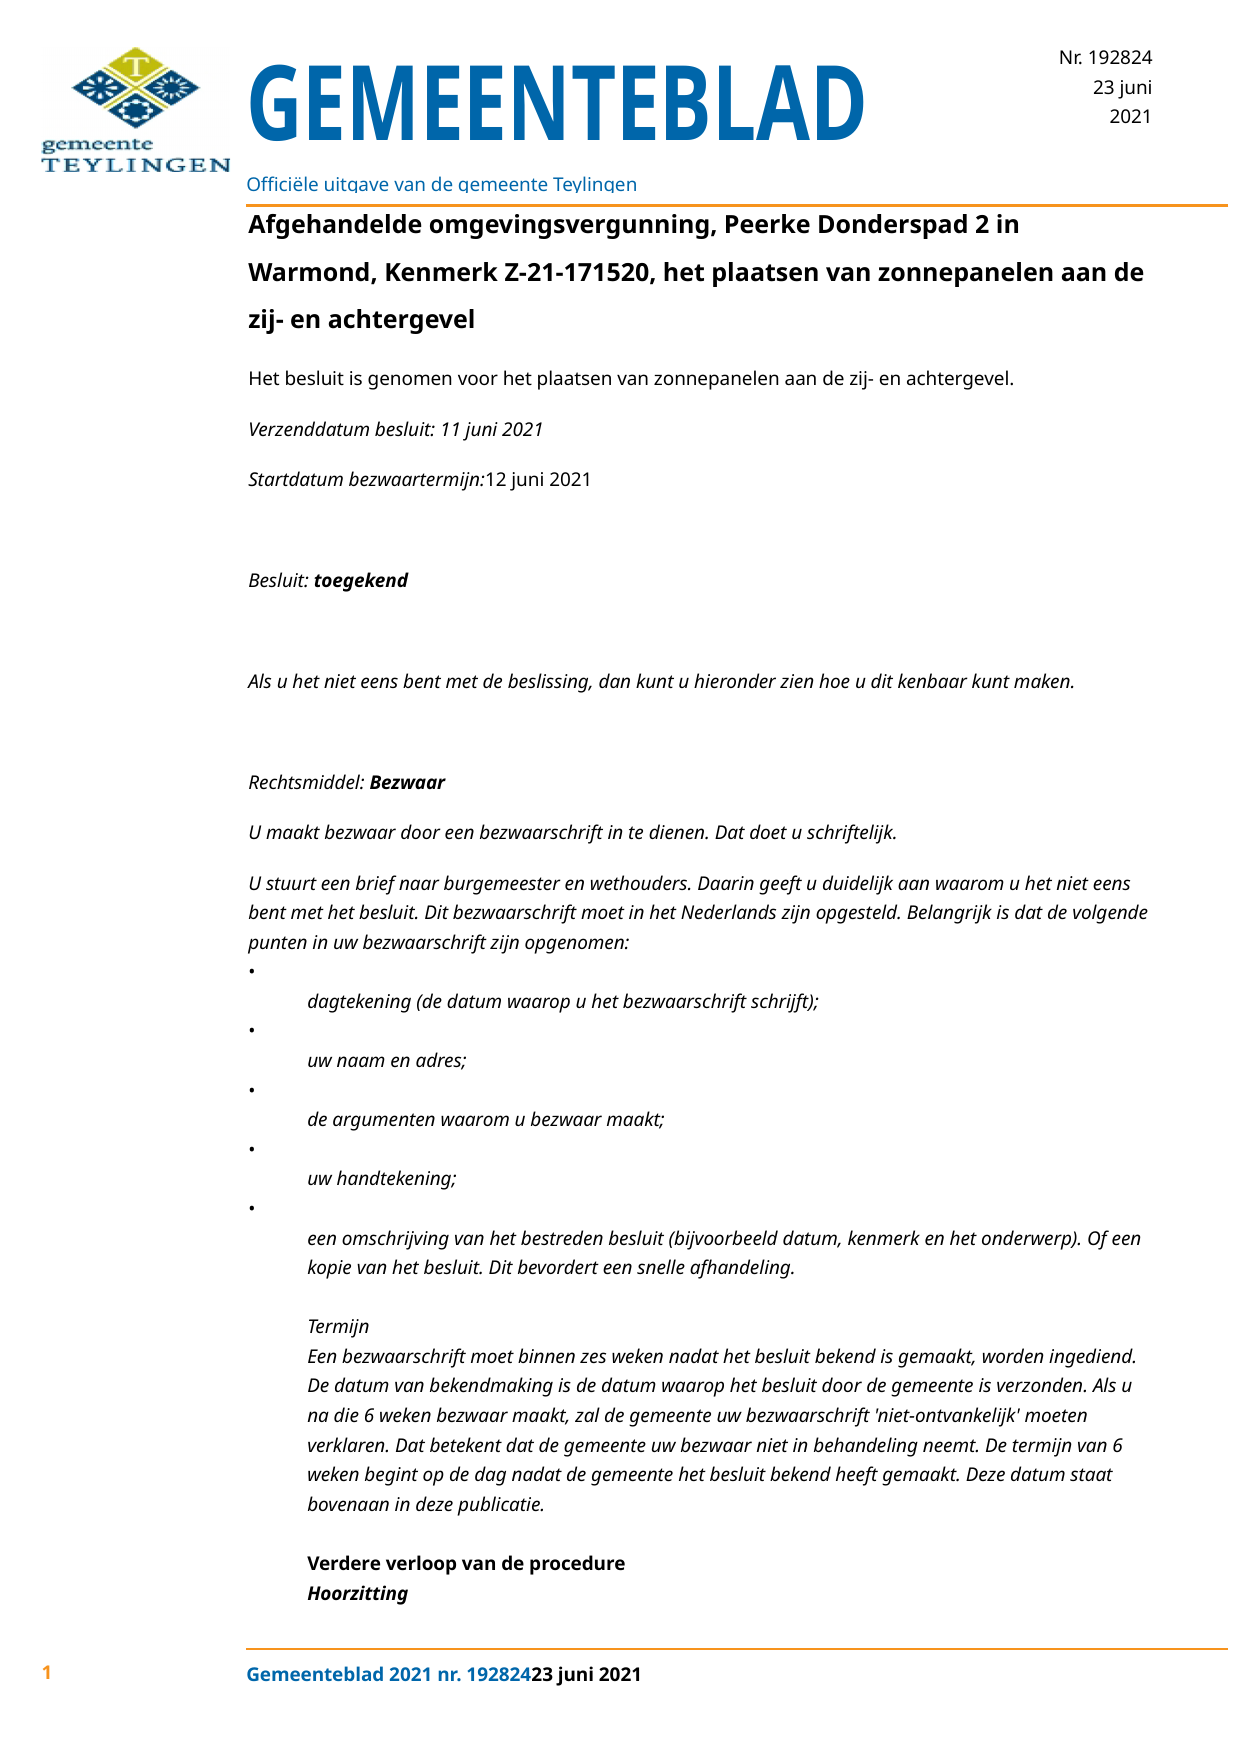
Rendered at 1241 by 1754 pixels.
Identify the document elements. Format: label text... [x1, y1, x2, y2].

picture [41, 47, 231, 172]
list Verdere verloop van de procedure [248, 1550, 1152, 1576]
list Termijn [248, 1313, 1152, 1339]
text Afgehandelde omgevingsvergunning, Peerke Donderspad 2 in Warmond, Kenmerk Z-21-171520, het plaatsen van zonnepanelen aan de zij- en achtergevel [248, 207, 1152, 336]
text Startdatum bezwaartermijn:12 juni 2021 [248, 466, 1152, 492]
text Besluit: toegekend [248, 567, 1152, 593]
text U stuurt een brief naar burgemeester en wethouders. Daarin geeft u duidelijk aan waarom u het niet eens bent met het besluit. Dit bezwaarschrift moet in het Nederlands zijn opgesteld. Belangrijk is dat de volgende punten in uw bezwaarschrift zijn opgenomen: [248, 870, 1152, 954]
list de argumenten waarom u bezwaar maakt; [248, 1106, 1152, 1132]
list uw naam en adres; [248, 1047, 1152, 1073]
list Hoorzitting [248, 1580, 1152, 1605]
list dagtekening (de datum waarop u het bezwaarschrift schrijft); [248, 988, 1152, 1014]
text Rechtsmiddel: Bezwaar [248, 769, 1152, 794]
text Het besluit is genomen voor het plaatsen van zonnepanelen aan de zij- en achtergevel. [248, 366, 1152, 391]
text Verzenddatum besluit: 11 juni 2021 [248, 416, 1152, 442]
list uw handtekening; [248, 1166, 1152, 1191]
text U maakt bezwaar door een bezwaarschrift in te dienen. Dat doet u schriftelijk. [248, 819, 1152, 845]
list een omschrijving van het bestreden besluit (bijvoorbeeld datum, kenmerk en het onderwerp). Of een kopie van het besluit. Dit bevordert een snelle afhandeling. [248, 1225, 1152, 1280]
list Een bezwaarschrift moet binnen zes weken nadat het besluit bekend is gemaakt, worden ingediend. De datum van bekendmaking is de datum waarop het besluit door de gemeente is verzonden. Als u na die 6 weken bezwaar maakt, zal de gemeente uw bezwaarschrift 'niet-ontvankelijk' moeten verklaren. Dat betekent dat de gemeente uw bezwaar niet in behandeling neemt. De termijn van 6 weken begint op de dag nadat de gemeente het besluit bekend heeft gemaakt. Deze datum staat bovenaan in deze publicatie. [248, 1343, 1152, 1517]
text Als u het niet eens bent met de beslissing, dan kunt u hieronder zien hoe u dit kenbaar kunt maken. [248, 668, 1152, 694]
